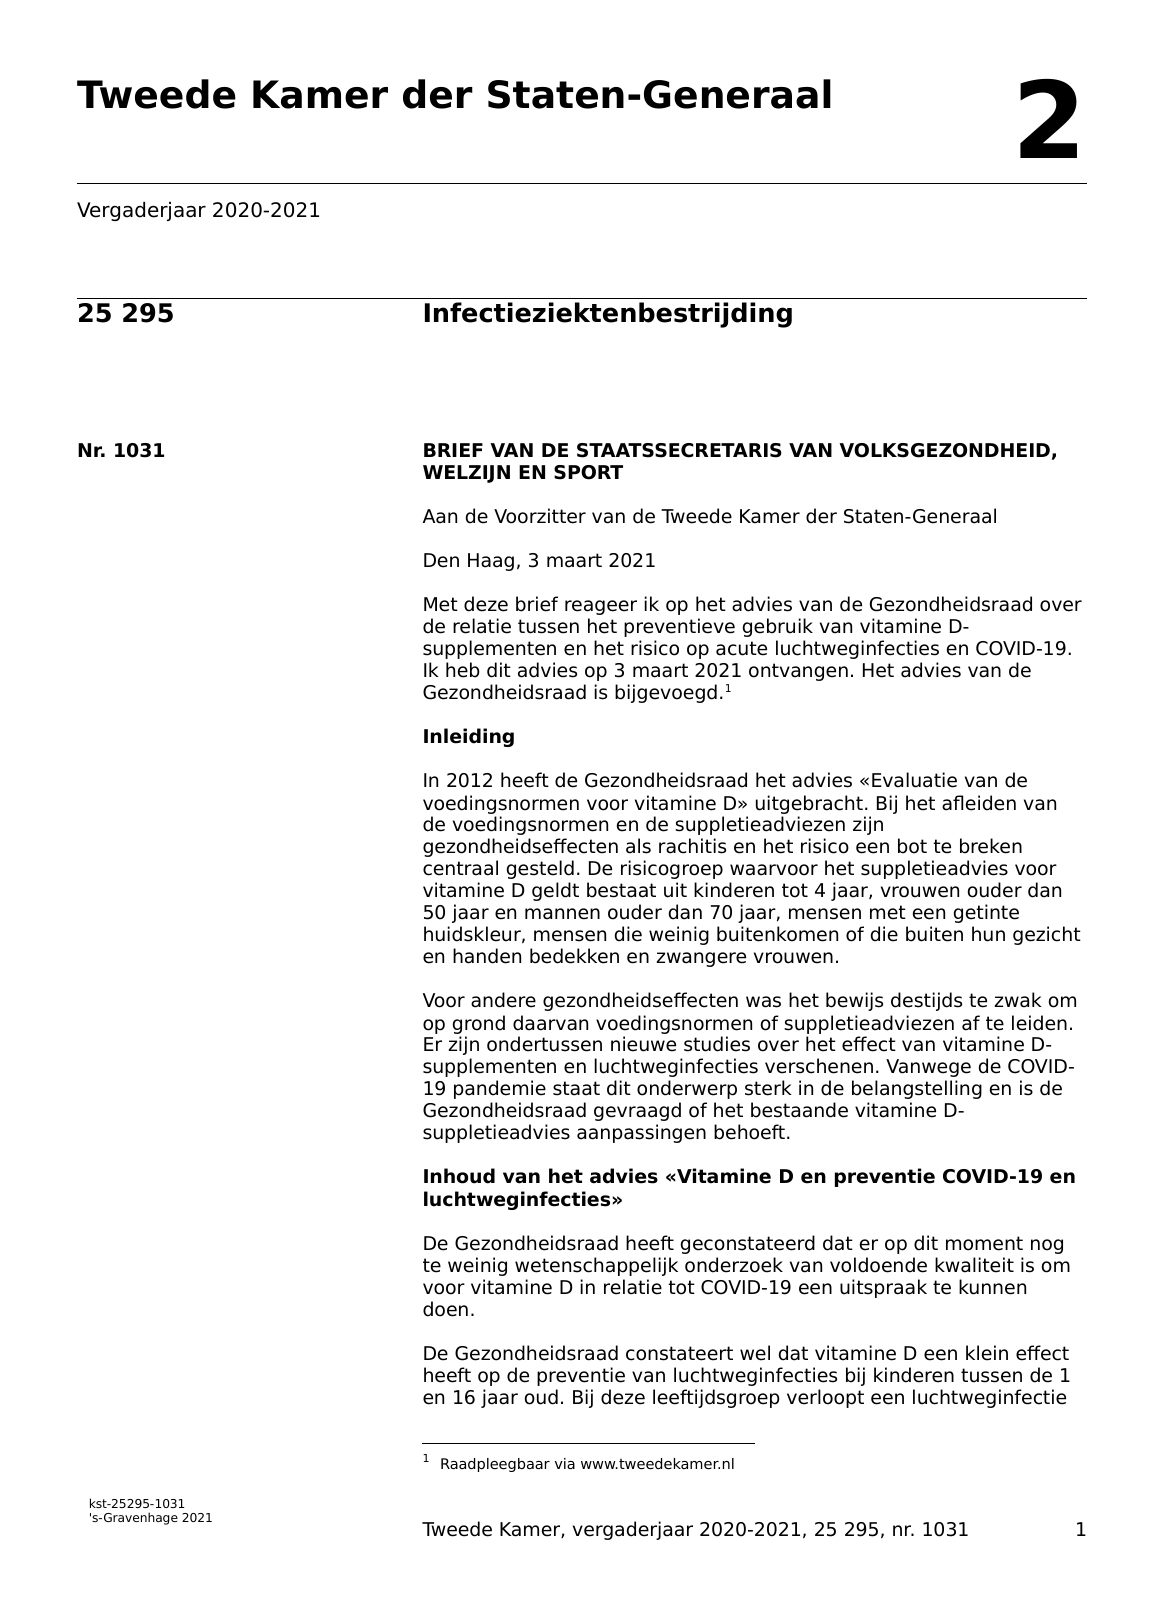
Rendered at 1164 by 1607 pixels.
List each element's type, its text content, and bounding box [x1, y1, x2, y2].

text In 2012 heeft de Gezondheidsraad het advies «Evaluatie van de voedingsnormen voor vitamine D» uitgebracht. Bij het afleiden van de voedingsnormen en de suppletieadviezen zijn gezondheidseffecten als rachitis en het risico een bot te breken centraal gesteld. De risicogroep waarvoor het suppletieadvies voor vitamine D geldt bestaat uit kinderen tot 4 jaar, vrouwen ouder dan 50 jaar en mannen ouder dan 70 jaar, mensen met een getinte huidskleur, mensen die weinig buitenkomen of die buiten hun gezicht en handen bedekken en zwangere vrouwen. [422, 770, 1087, 968]
table_cell Vergaderjaar 2020-2021 [77, 184, 1087, 298]
text kst-25295-1031 [88, 1497, 323, 1511]
text Den Haag, 3 maart 2021 [422, 550, 1087, 572]
table_header 2 [886, 59, 1087, 183]
text De Gezondheidsraad heeft geconstateerd dat er op dit moment nog te weinig wetenschappelijk onderzoek van voldoende kwaliteit is om voor vitamine D in relatie tot COVID-19 een uitspraak te kunnen doen. [422, 1233, 1087, 1321]
text De Gezondheidsraad constateert wel dat vitamine D een klein effect heeft op de preventie van luchtweginfecties bij kinderen tussen de 1 en 16 jaar oud. Bij deze leeftijdsgroep verloopt een luchtweginfectie [422, 1343, 1087, 1409]
text Voor andere gezondheidseffecten was het bewijs destijds te zwak om op grond daarvan voedingsnormen of suppletieadviezen af te leiden. Er zijn ondertussen nieuwe studies over het effect van vitamine D-supplementen en luchtweginfecties verschenen. Vanwege de COVID-19 pandemie staat dit onderwerp sterk in de belangstelling en is de Gezondheidsraad gevraagd of het bestaande vitamine D-suppletieadvies aanpassingen behoeft. [422, 990, 1087, 1144]
subtitle Inhoud van het advies «Vitamine D en preventie COVID-19 en luchtweginfecties» [422, 1166, 1087, 1210]
subtitle Nr. 1031 BRIEF VAN DE STAATSSECRETARIS VAN VOLKSGEZONDHEID, WELZIJN EN SPORT [77, 440, 1087, 484]
text Met deze brief reageer ik op het advies van de Gezondheidsraad over de relatie tussen het preventieve gebruik van vitamine D-supplementen en het risico op acute luchtweginfecties en COVID-19. Ik heb dit advies op 3 maart 2021 ontvangen. Het advies van de Gezondheidsraad is bijgevoegd. [422, 594, 1087, 704]
table_header Tweede Kamer der Staten-Generaal [77, 59, 886, 183]
text Raadpleegbaar via www.tweedekamer.nl [422, 1452, 1087, 1474]
subtitle Inleiding [422, 726, 1087, 748]
text Aan de Voorzitter van de Tweede Kamer der Staten-Generaal [422, 506, 1087, 528]
subtitle 25 295 Infectieziektenbestrijding [77, 299, 1087, 329]
text 's-Gravenhage 2021 [88, 1511, 323, 1525]
